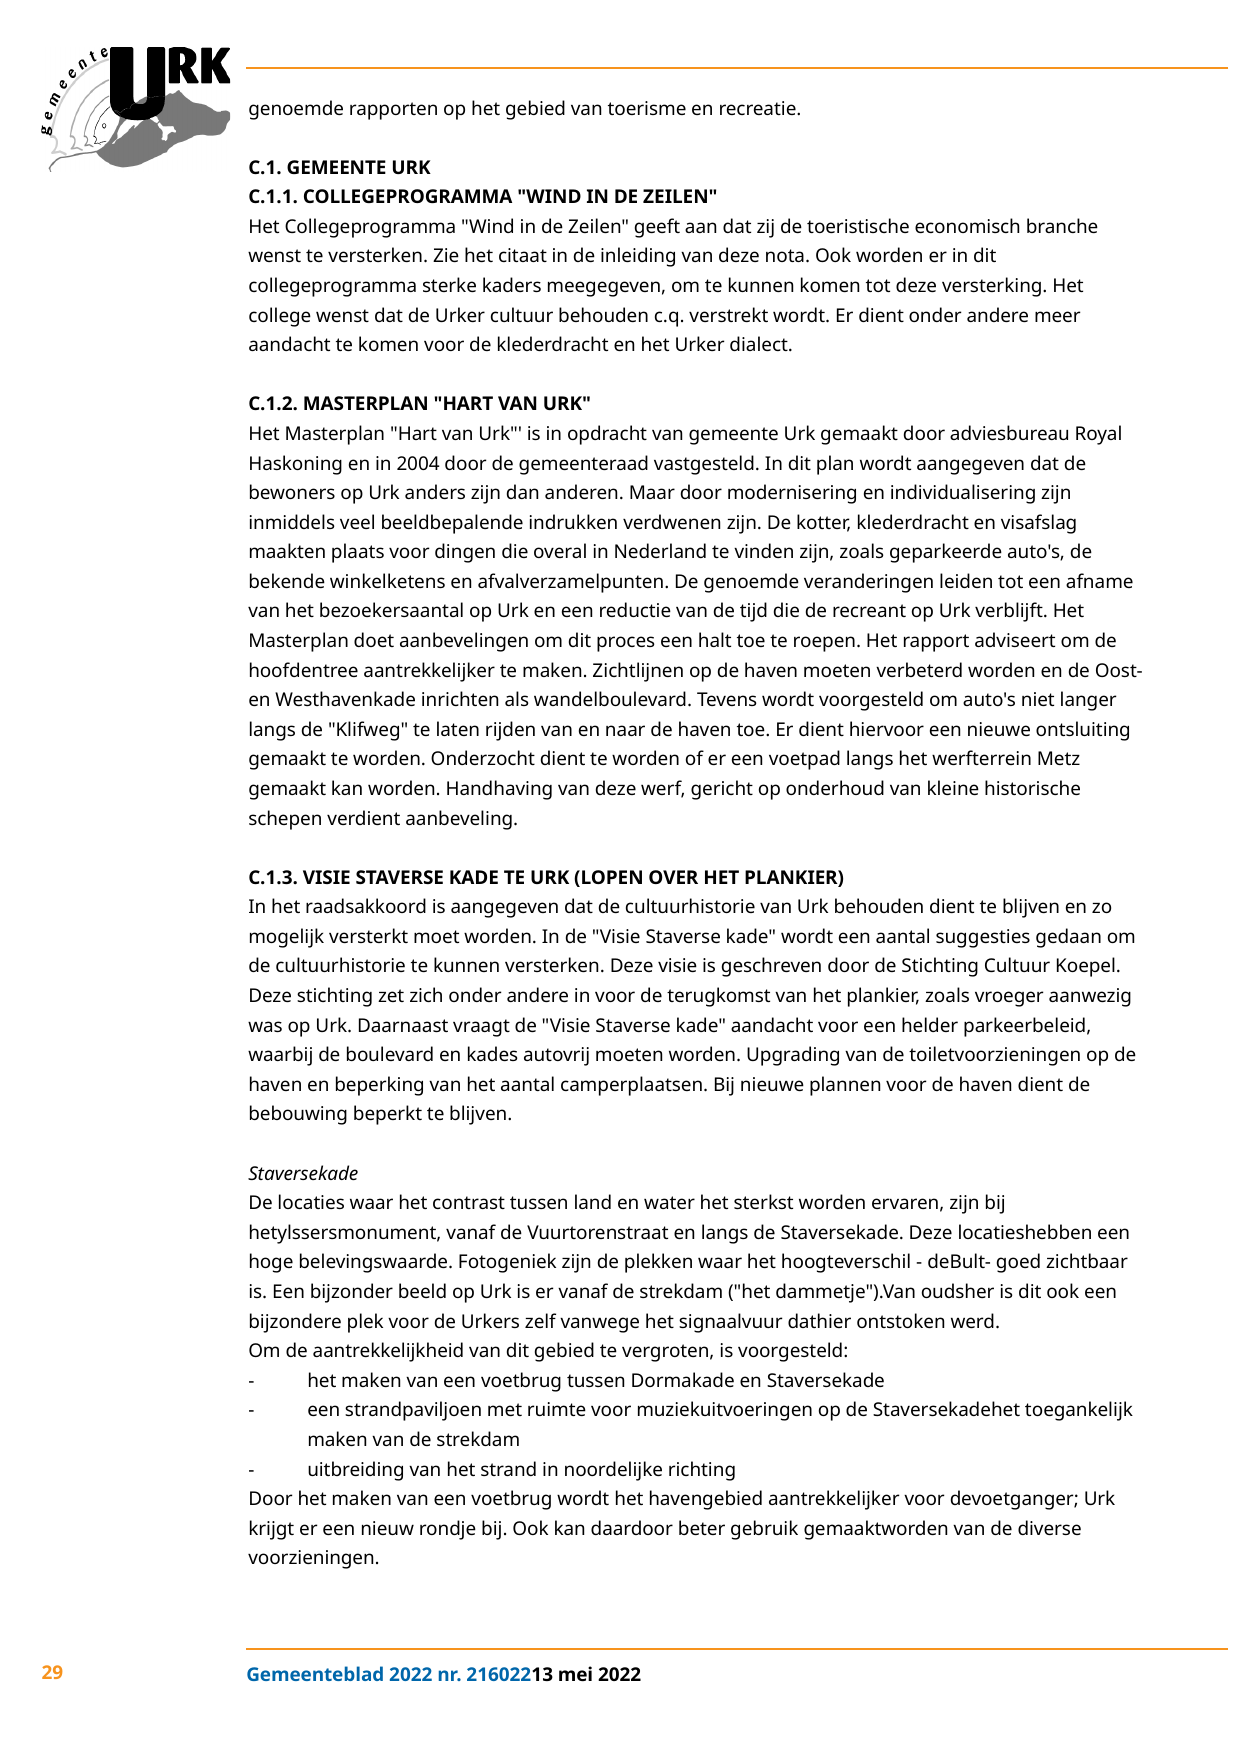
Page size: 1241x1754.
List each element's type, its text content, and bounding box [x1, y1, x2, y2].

text C.1.2. MASTERPLAN "HART VAN URK" [248, 391, 1152, 416]
text C.1.1. COLLEGEPROGRAMMA "WIND IN DE ZEILEN" [248, 183, 1152, 209]
text Het Masterplan "Hart van Urk"' is in opdracht van gemeente Urk gemaakt door adviesbureau Royal Haskoning en in 2004 door de gemeenteraad vastgesteld. In dit plan wordt aangegeven dat de bewoners op Urk anders zijn dan anderen. Maar door modernisering en individualisering zijn inmiddels veel beeldbepalende indrukken verdwenen zijn. De kotter, klederdracht en visafslag maakten plaats voor dingen die overal in Nederland te vinden zijn, zoals geparkeerde auto's, de bekende winkelketens en afvalverzamelpunten. De genoemde veranderingen leiden tot een afname van het bezoekersaantal op Urk en een reductie van de tijd die de recreant op Urk verblijft. Het Masterplan doet aanbevelingen om dit proces een halt toe te roepen. Het rapport adviseert om de hoofdentree aantrekkelijker te maken. Zichtlijnen op de haven moeten verbeterd worden en de Oost- en Westhavenkade inrichten als wandelboulevard. Tevens wordt voorgesteld om auto's niet langer langs de "Klifweg" te laten rijden van en naar de haven toe. Er dient hiervoor een nieuwe ontsluiting gemaakt te worden. Onderzocht dient te worden of er een voetpad langs het werfterrein Metz gemaakt kan worden. Handhaving van deze werf, gericht op onderhoud van kleine historische schepen verdient aanbeveling. [248, 420, 1152, 831]
text genoemde rapporten op het gebied van toerisme en recreatie. [248, 95, 1152, 121]
text In het raadsakkoord is aangegeven dat de cultuurhistorie van Urk behouden dient te blijven en zo mogelijk versterkt moet worden. In de "Visie Staverse kade" wordt een aantal suggesties gedaan om de cultuurhistorie te kunnen versterken. Deze visie is geschreven door de Stichting Cultuur Koepel. Deze stichting zet zich onder andere in voor de terugkomst van het plankier, zoals vroeger aanwezig was op Urk. Daarnaast vraagt de "Visie Staverse kade" aandacht voor een helder parkeerbeleid, waarbij de boulevard en kades autovrij moeten worden. Upgrading van de toiletvoorzieningen op de haven en beperking van het aantal camperplaatsen. Bij nieuwe plannen voor de haven dient de bebouwing beperkt te blijven. [248, 893, 1152, 1126]
picture [41, 47, 231, 172]
table_header Staversekade De locaties waar het contrast tussen land en water het sterkst worden ervaren, zijn bij hetylssersmonument, vanaf de Vuurtorenstraat en langs de Staversekade. Deze locatieshebben een hoge belevingswaarde. Fotogeniek zijn de plekken waar het hoogteverschil - deBult- goed zichtbaar is. Een bijzonder beeld op Urk is er vanaf de strekdam ("het dammetje").Van oudsher is dit ook een bijzondere plek voor de Urkers zelf vanwege het signaalvuur dathier ontstoken werd. Om de aantrekkelijkheid van dit gebied te vergroten, is voorgesteld: het maken van een voetbrug tussen Dormakade en Staversekade een strandpaviljoen met ruimte voor muziekuitvoeringen op de Staversekadehet toegankelijk maken van de strekdam uitbreiding van het strand in noordelijke richting Door het maken van een voetbrug wordt het havengebied aantrekkelijker voor devoetganger; Urk krijgt er een nieuw rondje bij. Ook kan daardoor beter gebruik gemaaktworden van de diverse voorzieningen. [248, 1160, 1152, 1570]
text C.1.3. VISIE STAVERSE KADE TE URK (LOPEN OVER HET PLANKIER) [248, 864, 1152, 890]
text C.1. GEMEENTE URK [248, 154, 1152, 180]
text Het Collegeprogramma "Wind in de Zeilen" geeft aan dat zij de toeristische economisch branche wenst te versterken. Zie het citaat in de inleiding van deze nota. Ook worden er in dit collegeprogramma sterke kaders meegegeven, om te kunnen komen tot deze versterking. Het college wenst dat de Urker cultuur behouden c.q. verstrekt wordt. Er dient onder andere meer aandacht te komen voor de klederdracht en het Urker dialect. [248, 213, 1152, 357]
